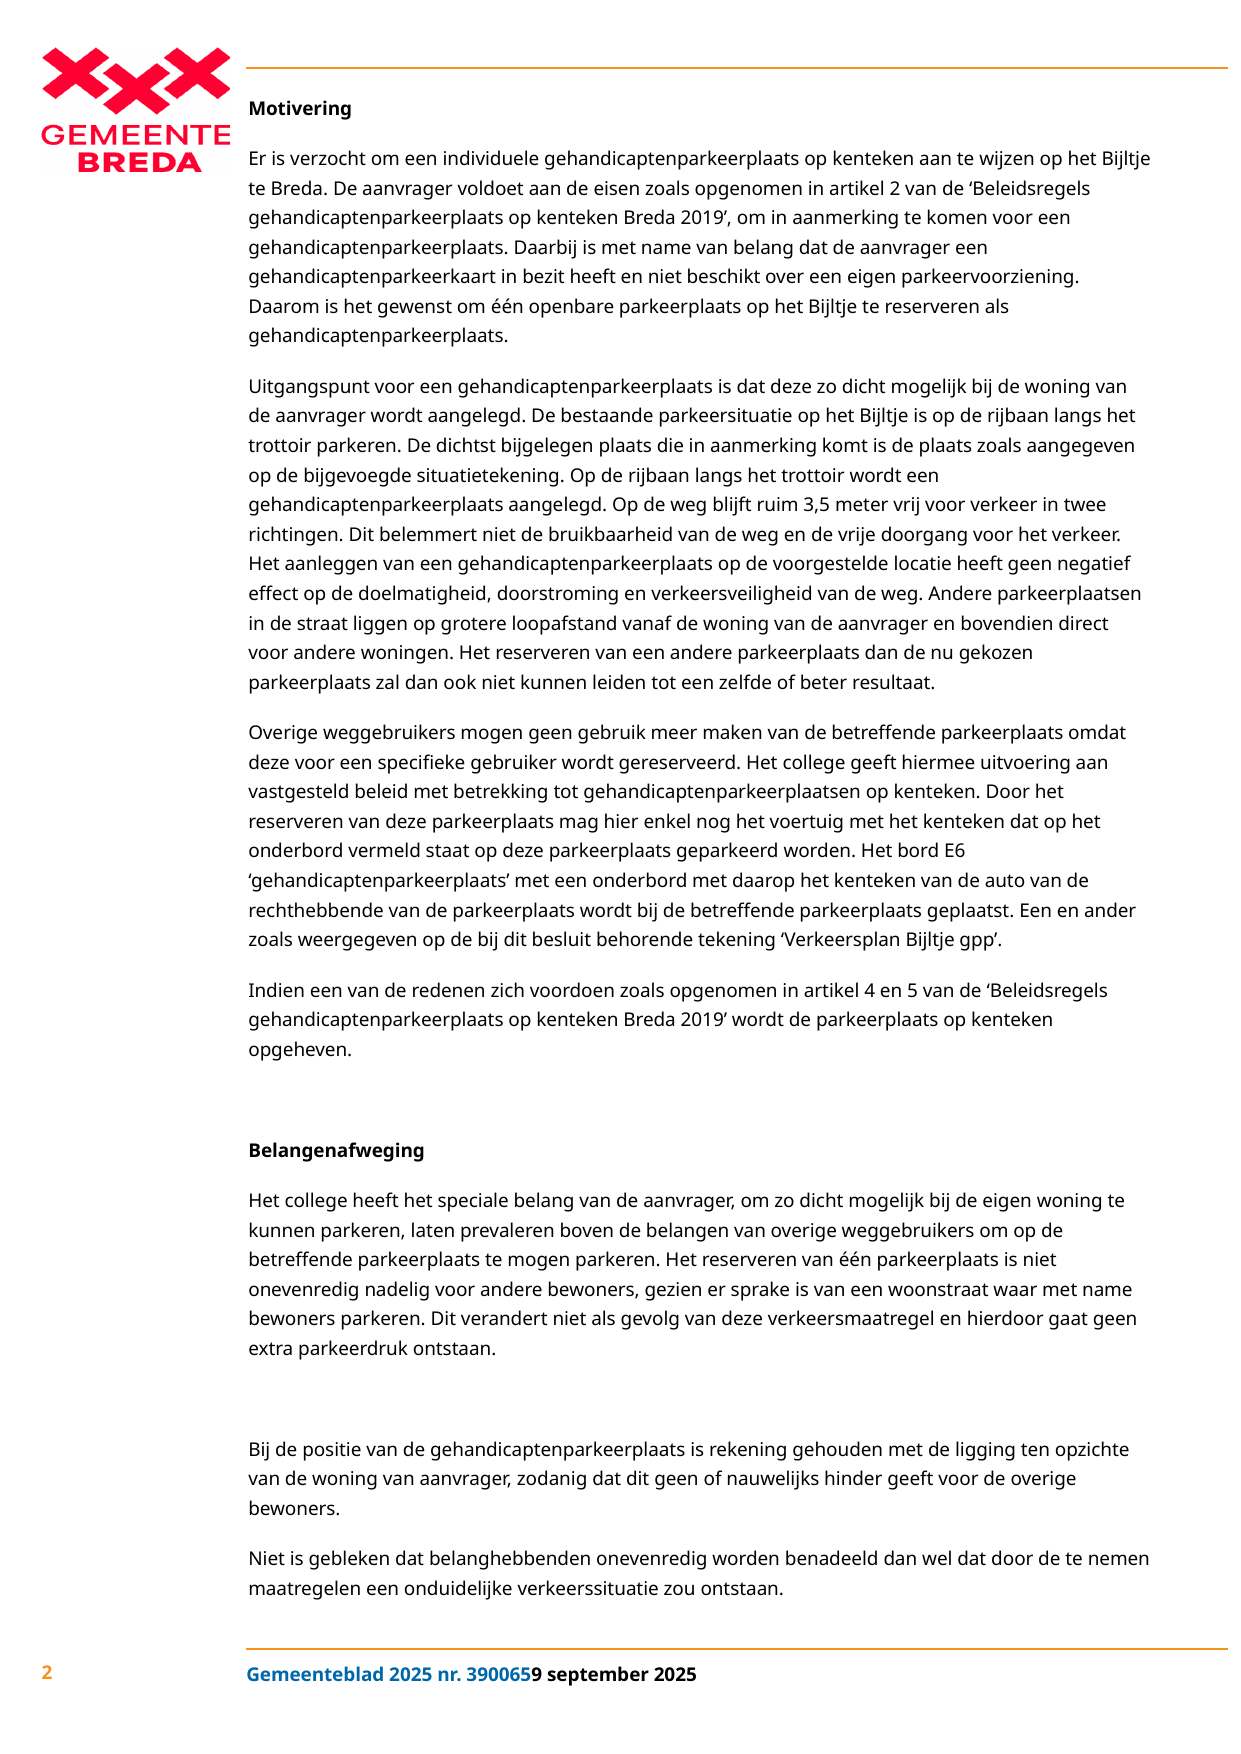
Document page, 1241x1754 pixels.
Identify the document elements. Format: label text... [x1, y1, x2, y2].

text Belangenafweging [248, 1137, 1152, 1163]
text Indien een van de redenen zich voordoen zoals opgenomen in artikel 4 en 5 van de ‘Beleidsregels gehandicaptenparkeerplaats op kenteken Breda 2019’ wordt de parkeerplaats op kenteken opgeheven. [248, 977, 1152, 1062]
text Overige weggebruikers mogen geen gebruik meer maken van de betreffende parkeerplaats omdat deze voor een specifieke gebruiker wordt gereserveerd. Het college geeft hiermee uitvoering aan vastgesteld beleid met betrekking tot gehandicaptenparkeerplaatsen op kenteken. Door het reserveren van deze parkeerplaats mag hier enkel nog het voertuig met het kenteken dat op het onderbord vermeld staat op deze parkeerplaats geparkeerd worden. Het bord E6 ‘gehandicaptenparkeerplaats’ met een onderbord met daarop het kenteken van de auto van de rechthebbende van de parkeerplaats wordt bij de betreffende parkeerplaats geplaatst. Een en ander zoals weergegeven op de bij dit besluit behorende tekening ‘Verkeersplan Bijltje gpp’. [248, 719, 1152, 952]
text Uitgangspunt voor een gehandicaptenparkeerplaats is dat deze zo dicht mogelijk bij de woning van de aanvrager wordt aangelegd. De bestaande parkeersituatie op het Bijltje is op de rijbaan langs het trottoir parkeren. De dichtst bijgelegen plaats die in aanmerking komt is de plaats zoals aangegeven op de bijgevoegde situatietekening. Op de rijbaan langs het trottoir wordt een gehandicaptenparkeerplaats aangelegd. Op de weg blijft ruim 3,5 meter vrij voor verkeer in twee richtingen. Dit belemmert niet de bruikbaarheid van de weg en de vrije doorgang voor het verkeer. Het aanleggen van een gehandicaptenparkeerplaats op de voorgestelde locatie heeft geen negatief effect op de doelmatigheid, doorstroming en verkeersveiligheid van de weg. Andere parkeerplaatsen in de straat liggen op grotere loopafstand vanaf de woning van de aanvrager en bovendien direct voor andere woningen. Het reserveren van een andere parkeerplaats dan de nu gekozen parkeerplaats zal dan ook niet kunnen leiden tot een zelfde of beter resultaat. [248, 373, 1152, 695]
text Motivering [248, 95, 1152, 121]
picture [41, 47, 231, 172]
text Bij de positie van de gehandicaptenparkeerplaats is rekening gehouden met de ligging ten opzichte van de woning van aanvrager, zodanig dat dit geen of nauwelijks hinder geeft voor de overige bewoners. [248, 1436, 1152, 1521]
text Het college heeft het speciale belang van de aanvrager, om zo dicht mogelijk bij de eigen woning te kunnen parkeren, laten prevaleren boven de belangen van overige weggebruikers om op de betreffende parkeerplaats te mogen parkeren. Het reserveren van één parkeerplaats is niet onevenredig nadelig voor andere bewoners, gezien er sprake is van een woonstraat waar met name bewoners parkeren. Dit verandert niet als gevolg van deze verkeersmaatregel en hierdoor gaat geen extra parkeerdruk ontstaan. [248, 1187, 1152, 1361]
text Niet is gebleken dat belanghebbenden onevenredig worden benadeeld dan wel dat door de te nemen maatregelen een onduidelijke verkeerssituatie zou ontstaan. [248, 1546, 1152, 1601]
text Er is verzocht om een individuele gehandicaptenparkeerplaats op kenteken aan te wijzen op het Bijltje te Breda. De aanvrager voldoet aan de eisen zoals opgenomen in artikel 2 van de ‘Beleidsregels gehandicaptenparkeerplaats op kenteken Breda 2019’, om in aanmerking te komen voor een gehandicaptenparkeerplaats. Daarbij is met name van belang dat de aanvrager een gehandicaptenparkeerkaart in bezit heeft en niet beschikt over een eigen parkeervoorziening. Daarom is het gewenst om één openbare parkeerplaats op het Bijltje te reserveren als gehandicaptenparkeerplaats. [248, 145, 1152, 348]
